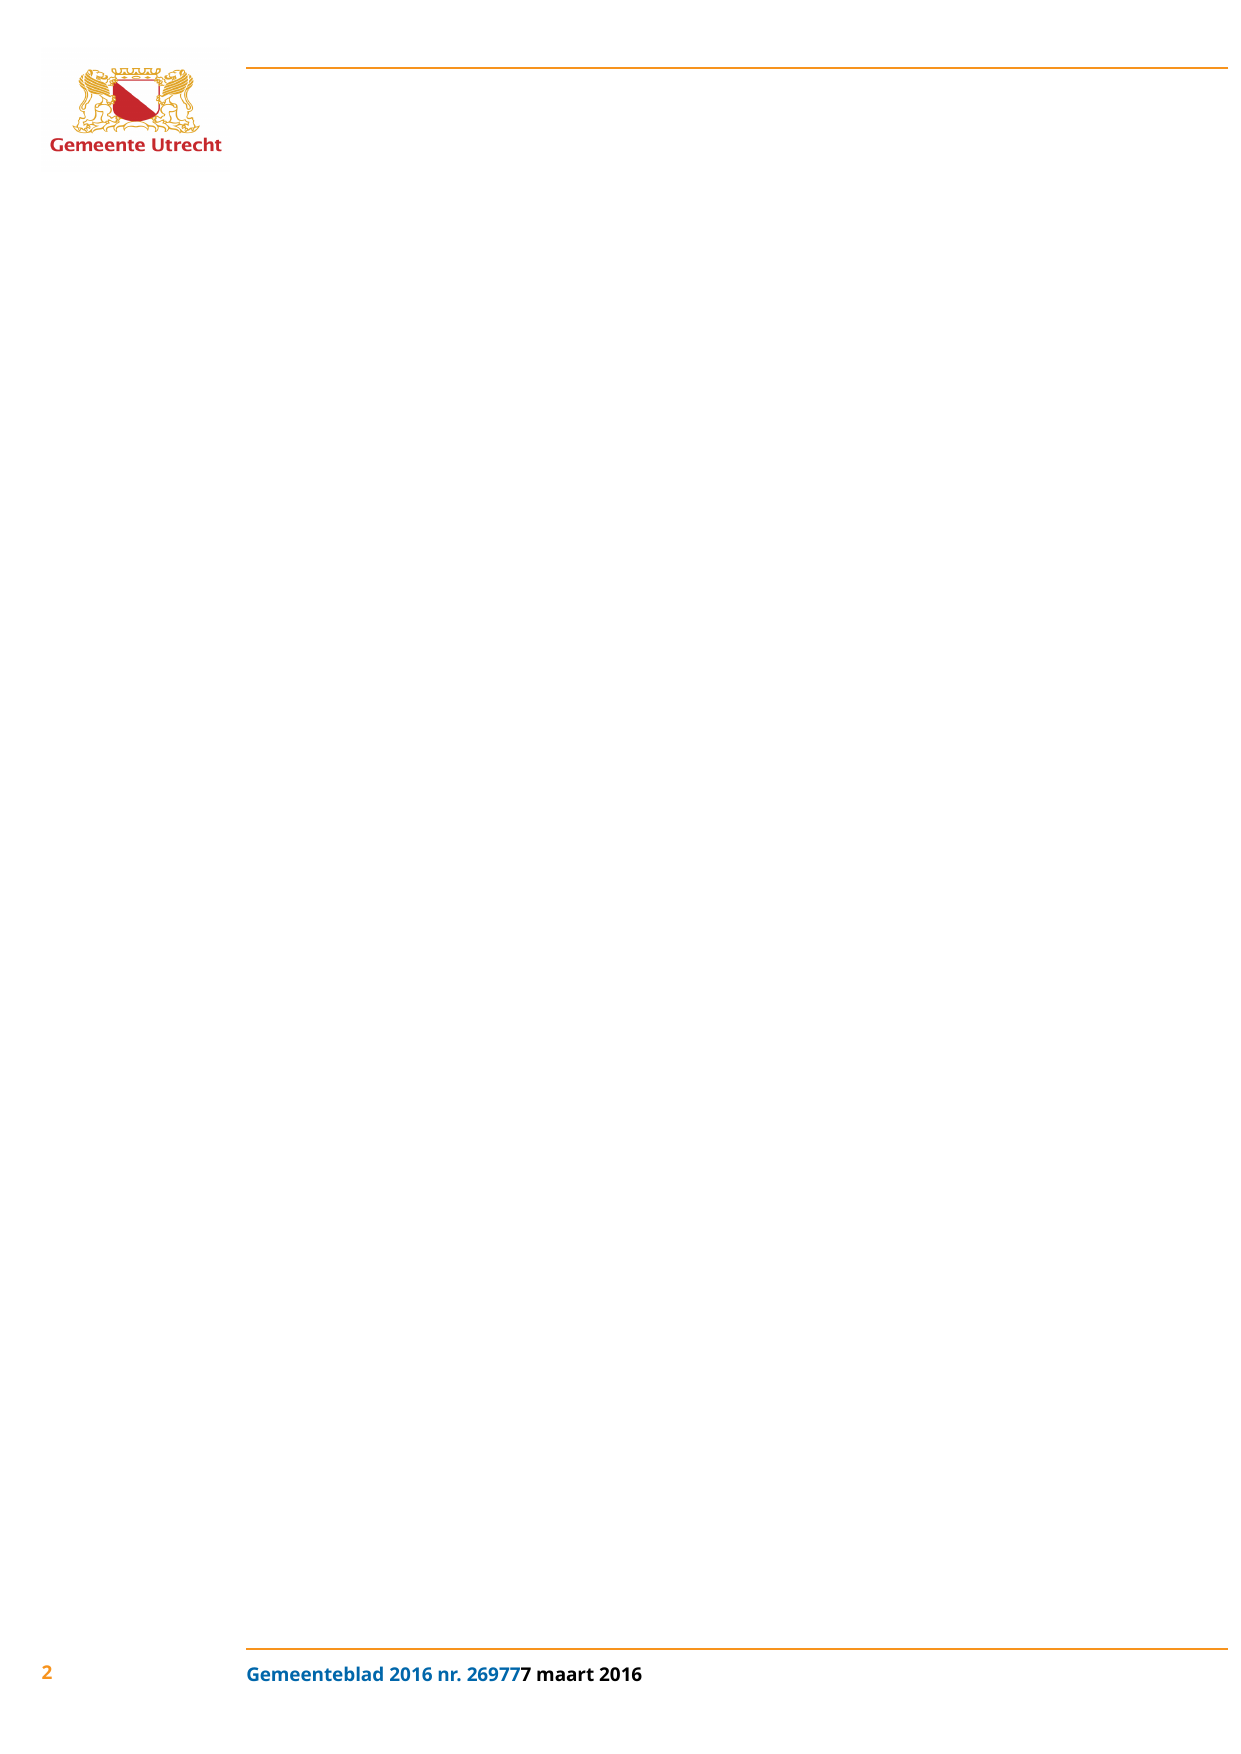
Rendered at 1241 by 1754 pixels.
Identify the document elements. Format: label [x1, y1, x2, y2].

picture [41, 47, 231, 172]
